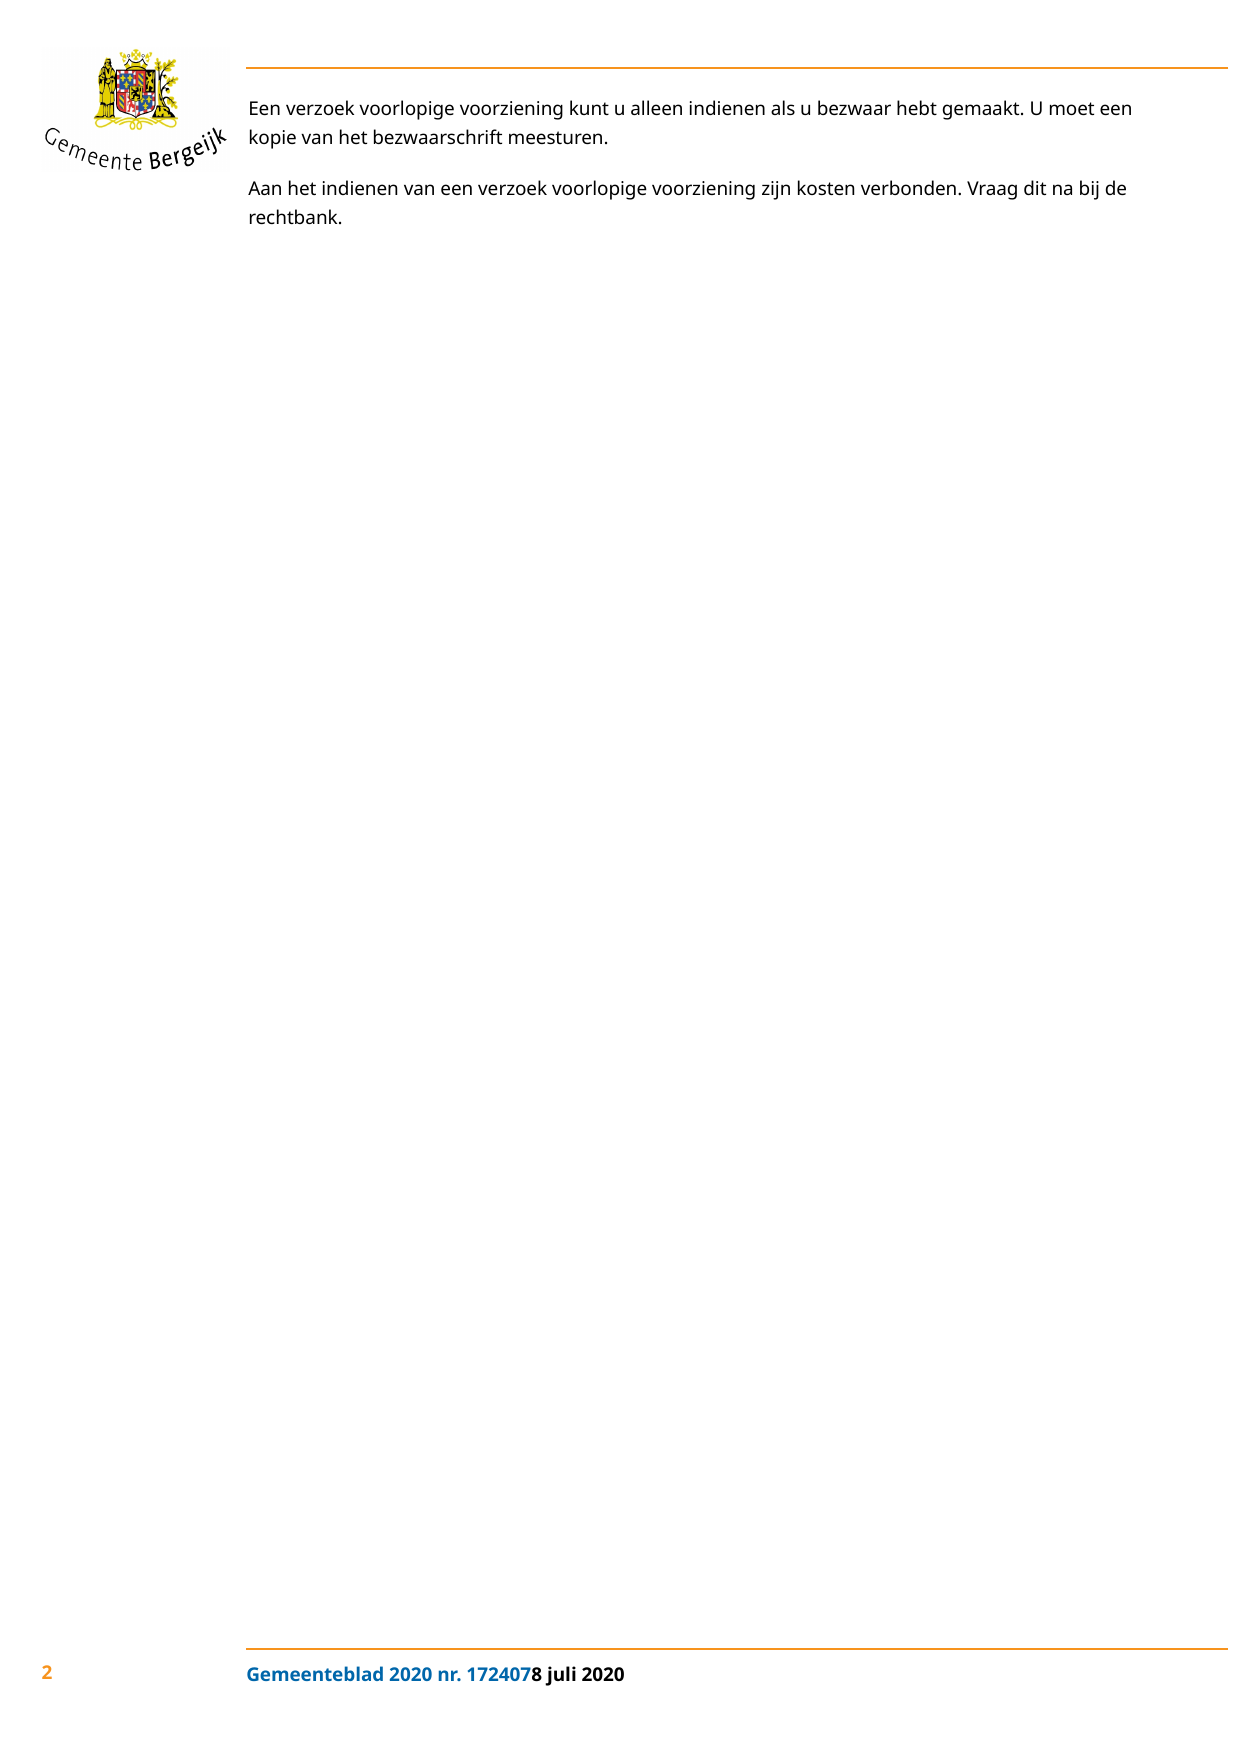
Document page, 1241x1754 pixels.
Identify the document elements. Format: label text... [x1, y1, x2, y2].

picture [41, 47, 231, 172]
text Een verzoek voorlopige voorziening kunt u alleen indienen als u bezwaar hebt gemaakt. U moet een kopie van het bezwaarschrift meesturen. [248, 95, 1152, 150]
text Aan het indienen van een verzoek voorlopige voorziening zijn kosten verbonden. Vraag dit na bij de rechtbank. [248, 175, 1152, 230]
